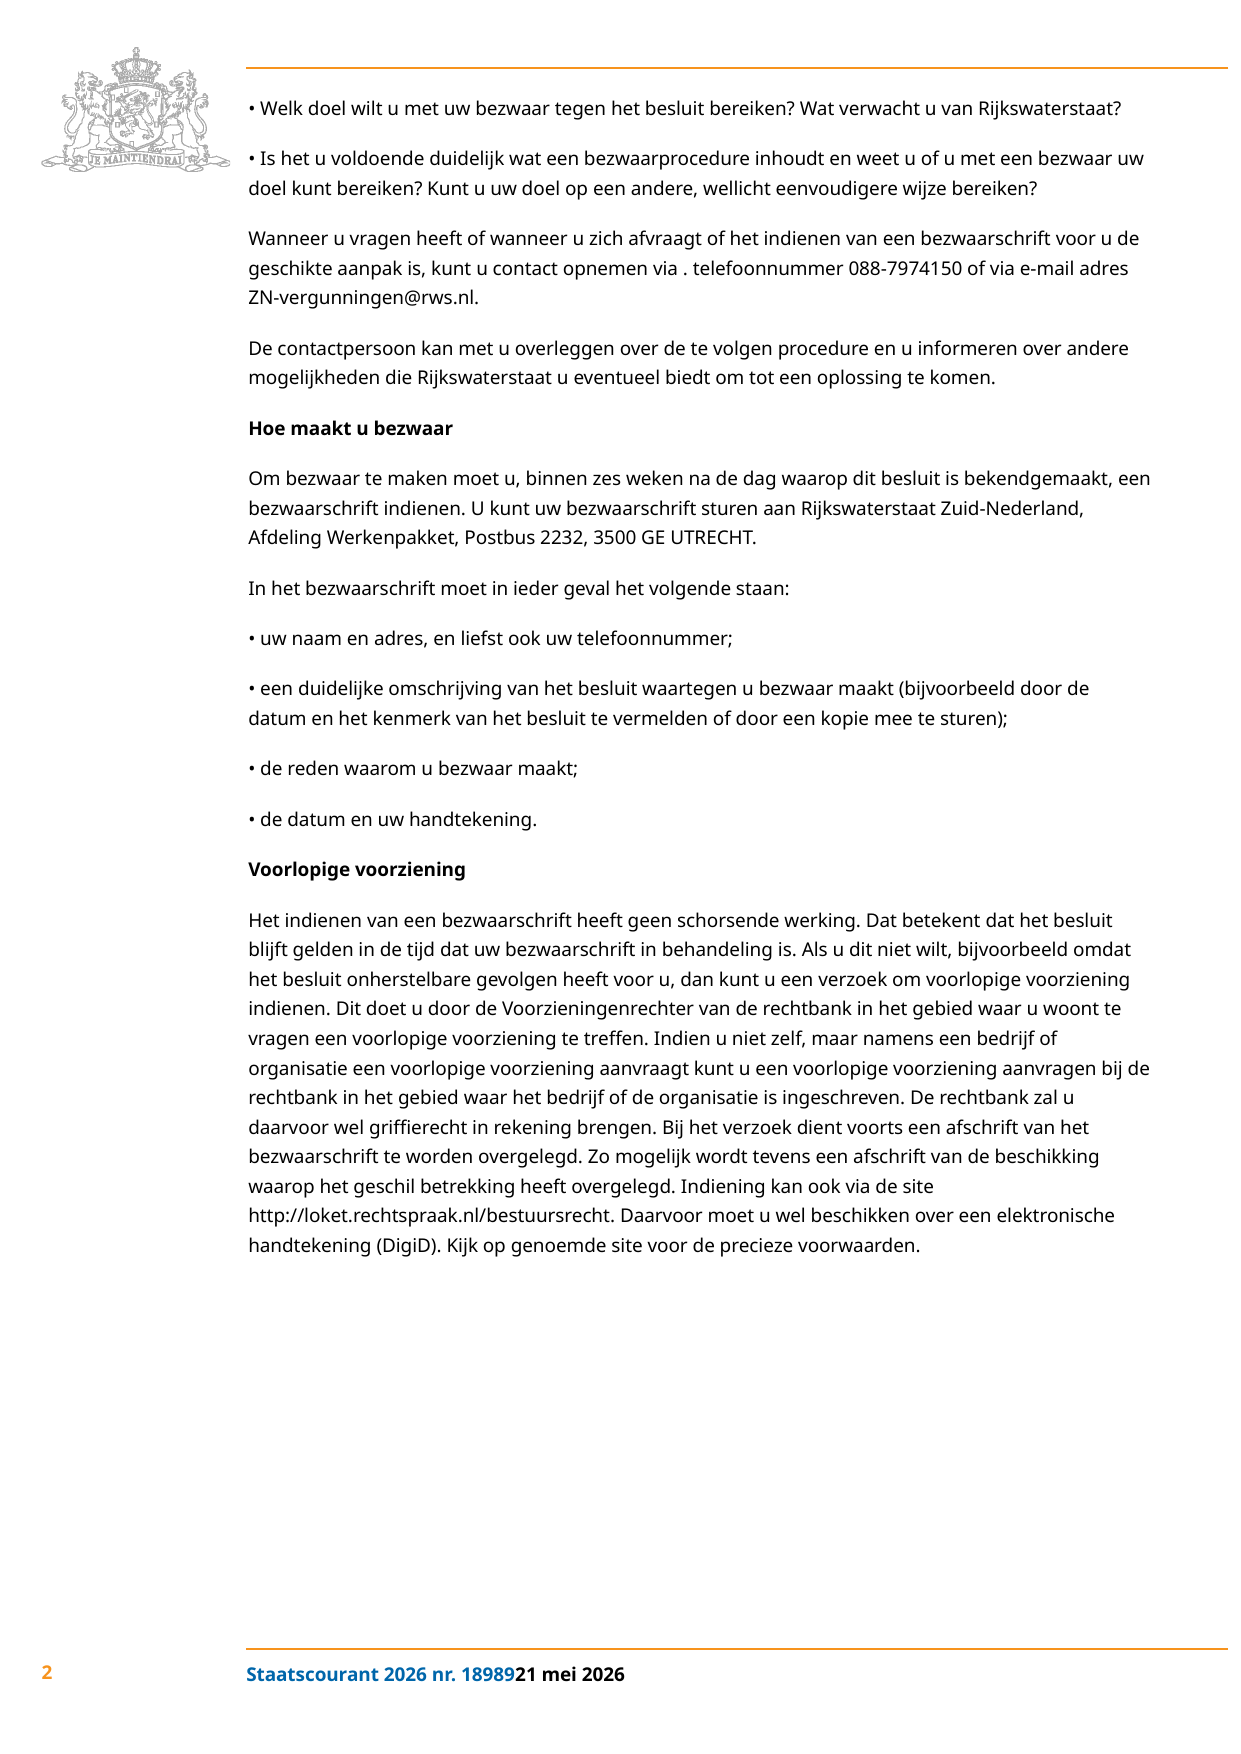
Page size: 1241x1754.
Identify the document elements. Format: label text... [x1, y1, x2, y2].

text Het indienen van een bezwaarschrift heeft geen schorsende werking. Dat betekent dat het besluit blijft gelden in de tijd dat uw bezwaarschrift in behandeling is. Als u dit niet wilt, bijvoorbeeld omdat het besluit onherstelbare gevolgen heeft voor u, dan kunt u een verzoek om voorlopige voorziening indienen. Dit doet u door de Voorzieningenrechter van de rechtbank in het gebied waar u woont te vragen een voorlopige voorziening te treffen. Indien u niet zelf, maar namens een bedrijf of organisatie een voorlopige voorziening aanvraagt kunt u een voorlopige voorziening aanvragen bij de rechtbank in het gebied waar het bedrijf of de organisatie is ingeschreven. De rechtbank zal u daarvoor wel griffierecht in rekening brengen. Bij het verzoek dient voorts een afschrift van het bezwaarschrift te worden overgelegd. Zo mogelijk wordt tevens een afschrift van de beschikking waarop het geschil betrekking heeft overgelegd. Indiening kan ook via de site http://loket.rechtspraak.nl/bestuursrecht. Daarvoor moet u wel beschikken over een elektronische handtekening (DigiD). Kijk op genoemde site voor de precieze voorwaarden. [248, 907, 1152, 1258]
text • uw naam en adres, en liefst ook uw telefoonnummer; [248, 625, 1152, 651]
text • de datum en uw handtekening. [248, 806, 1152, 832]
text Wanneer u vragen heeft of wanneer u zich afvraagt of het indienen van een bezwaarschrift voor u de geschikte aanpak is, kunt u contact opnemen via . telefoonnummer 088-7974150 of via e-mail adres ZN-vergunningen@rws.nl. [248, 225, 1152, 310]
text Om bezwaar te maken moet u, binnen zes weken na de dag waarop dit besluit is bekendgemaakt, een bezwaarschrift indienen. U kunt uw bezwaarschrift sturen aan Rijkswaterstaat Zuid-Nederland, Afdeling Werkenpakket, Postbus 2232, 3500 GE UTRECHT. [248, 465, 1152, 550]
text In het bezwaarschrift moet in ieder geval het volgende staan: [248, 575, 1152, 601]
text • Welk doel wilt u met uw bezwaar tegen het besluit bereiken? Wat verwacht u van Rijkswaterstaat? [248, 95, 1152, 121]
text • de reden waarom u bezwaar maakt; [248, 756, 1152, 781]
text Hoe maakt u bezwaar [248, 415, 1152, 441]
picture [41, 47, 231, 172]
text • een duidelijke omschrijving van het besluit waartegen u bezwaar maakt (bijvoorbeeld door de datum en het kenmerk van het besluit te vermelden of door een kopie mee te sturen); [248, 676, 1152, 731]
text De contactpersoon kan met u overleggen over de te volgen procedure en u informeren over andere mogelijkheden die Rijkswaterstaat u eventueel biedt om tot een oplossing te komen. [248, 335, 1152, 390]
text • Is het u voldoende duidelijk wat een bezwaarprocedure inhoudt en weet u of u met een bezwaar uw doel kunt bereiken? Kunt u uw doel op een andere, wellicht eenvoudigere wijze bereiken? [248, 145, 1152, 201]
text Voorlopige voorziening [248, 856, 1152, 882]
